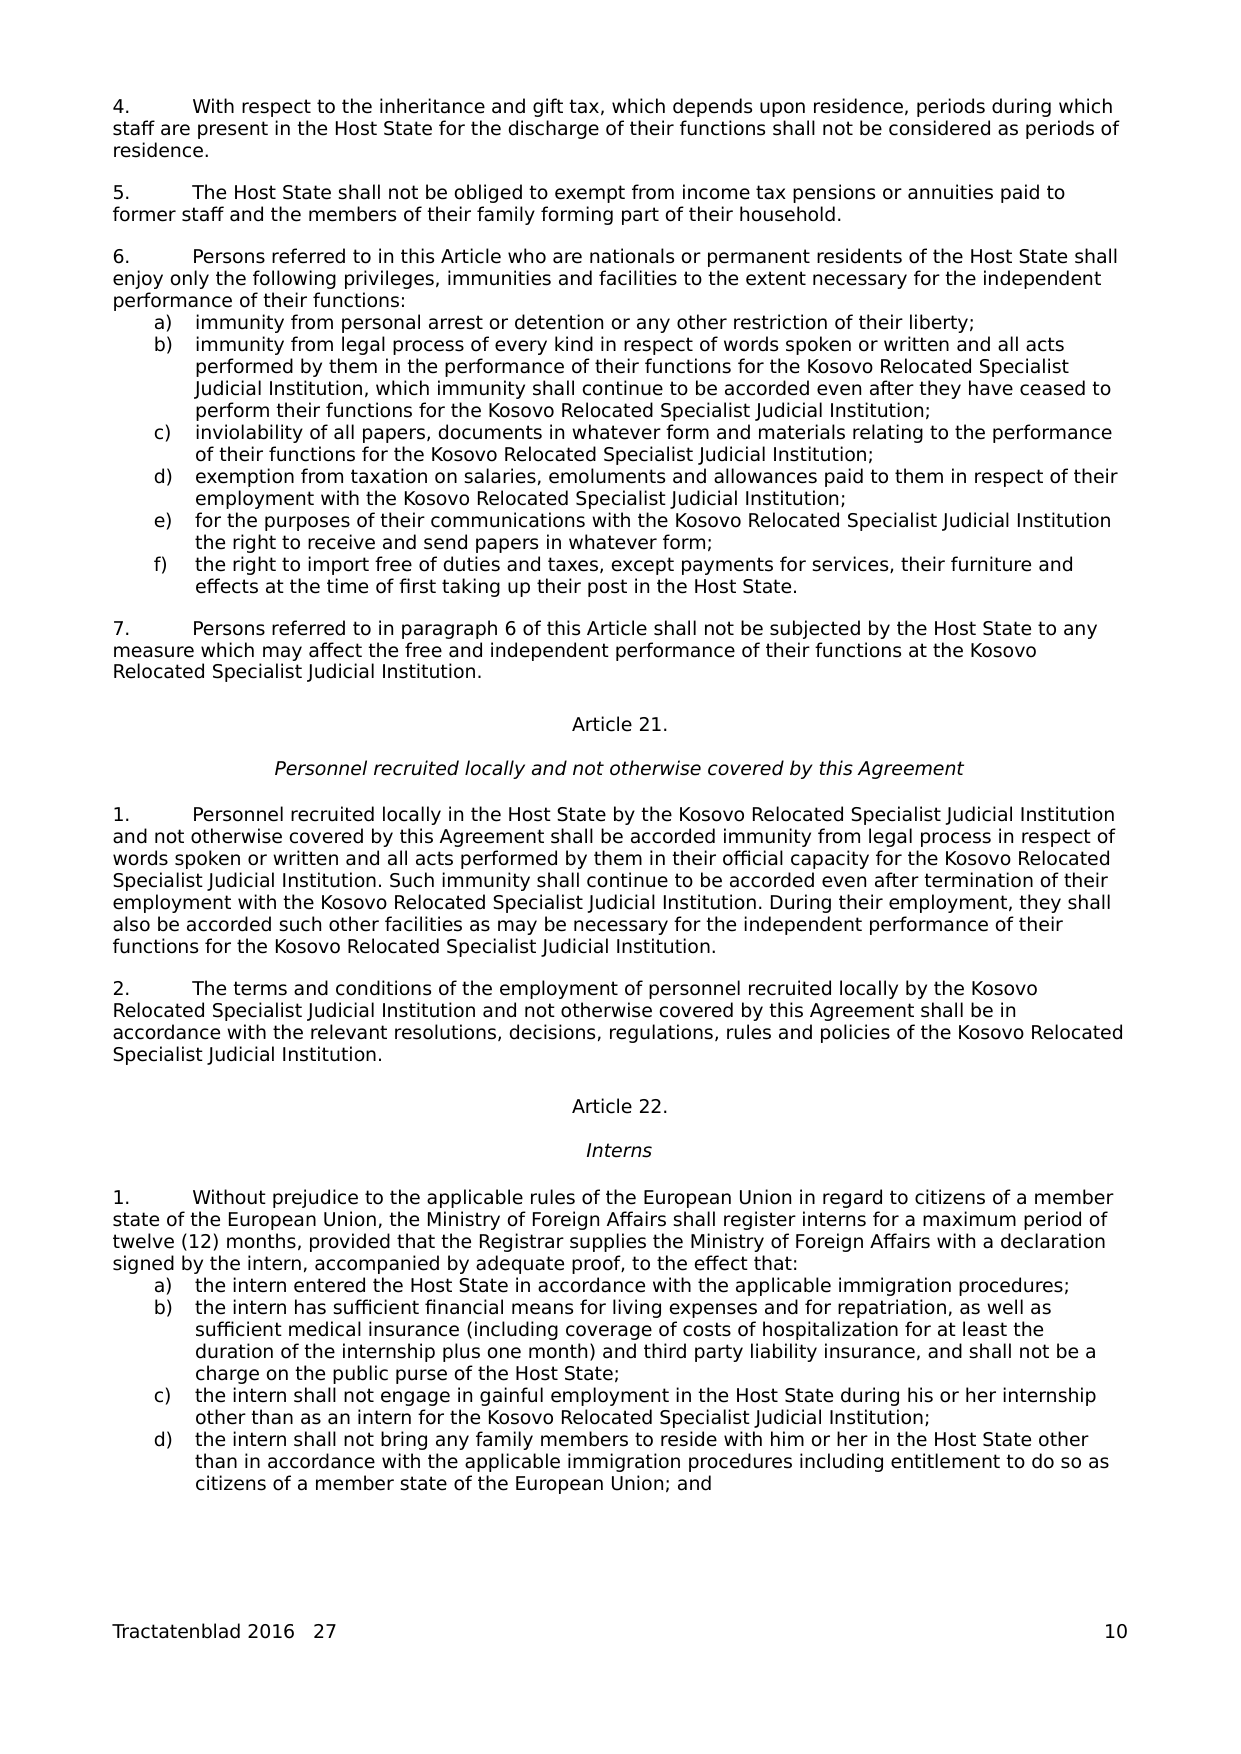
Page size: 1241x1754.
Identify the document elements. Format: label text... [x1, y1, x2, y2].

subtitle Article 22. Interns [112, 1096, 1128, 1162]
text 5. The Host State shall not be obliged to exempt from income tax pensions or annuities paid to former staff and the members of their family forming part of their household. [112, 182, 1128, 226]
text 6. Persons referred to in this Article who are nationals or permanent residents of the Host State shall enjoy only the following privileges, immunities and facilities to the extent necessary for the independent performance of their functions: [112, 246, 1128, 312]
text b) immunity from legal process of every kind in respect of words spoken or written and all acts performed by them in the performance of their functions for the Kosovo Relocated Specialist Judicial Institution, which immunity shall continue to be accorded even after they have ceased to perform their functions for the Kosovo Relocated Specialist Judicial Institution; [153, 334, 1128, 422]
subtitle Article 21. Personnel recruited locally and not otherwise covered by this Agreement [112, 713, 1128, 779]
text d) the intern shall not bring any family members to reside with him or her in the Host State other than in accordance with the applicable immigration procedures including entitlement to do so as citizens of a member state of the European Union; and [153, 1429, 1128, 1495]
text d) exemption from taxation on salaries, emoluments and allowances paid to them in respect of their employment with the Kosovo Relocated Specialist Judicial Institution; [153, 466, 1128, 509]
text 1. Without prejudice to the applicable rules of the European Union in regard to citizens of a member state of the European Union, the Ministry of Foreign Affairs shall register interns for a maximum period of twelve (12) months, provided that the Registrar supplies the Ministry of Foreign Affairs with a declaration signed by the intern, accompanied by adequate proof, to the effect that: [112, 1187, 1128, 1275]
text 2. The terms and conditions of the employment of personnel recruited locally by the Kosovo Relocated Specialist Judicial Institution and not otherwise covered by this Agreement shall be in accordance with the relevant resolutions, decisions, regulations, rules and policies of the Kosovo Relocated Specialist Judicial Institution. [112, 978, 1128, 1066]
text 4. With respect to the inheritance and gift tax, which depends upon residence, periods during which staff are present in the Host State for the discharge of their functions shall not be considered as periods of residence. [112, 96, 1128, 162]
text c) the intern shall not engage in gainful employment in the Host State during his or her internship other than as an intern for the Kosovo Relocated Specialist Judicial Institution; [153, 1385, 1128, 1429]
text 7. Persons referred to in paragraph 6 of this Article shall not be subjected by the Host State to any measure which may affect the free and independent performance of their functions at the Kosovo Relocated Specialist Judicial Institution. [112, 617, 1128, 683]
text c) inviolability of all papers, documents in whatever form and materials relating to the performance of their functions for the Kosovo Relocated Specialist Judicial Institution; [153, 422, 1128, 466]
text 1. Personnel recruited locally in the Host State by the Kosovo Relocated Specialist Judicial Institution and not otherwise covered by this Agreement shall be accorded immunity from legal process in respect of words spoken or written and all acts performed by them in their official capacity for the Kosovo Relocated Specialist Judicial Institution. Such immunity shall continue to be accorded even after termination of their employment with the Kosovo Relocated Specialist Judicial Institution. During their employment, they shall also be accorded such other facilities as may be necessary for the independent performance of their functions for the Kosovo Relocated Specialist Judicial Institution. [112, 804, 1128, 958]
text f) the right to import free of duties and taxes, except payments for services, their furniture and effects at the time of first taking up their post in the Host State. [153, 553, 1128, 597]
text a) the intern entered the Host State in accordance with the applicable immigration procedures; [153, 1275, 1128, 1297]
text e) for the purposes of their communications with the Kosovo Relocated Specialist Judicial Institution the right to receive and send papers in whatever form; [153, 509, 1128, 553]
text a) immunity from personal arrest or detention or any other restriction of their liberty; [153, 312, 1128, 334]
text b) the intern has sufficient financial means for living expenses and for repatriation, as well as sufficient medical insurance (including coverage of costs of hospitalization for at least the duration of the internship plus one month) and third party liability insurance, and shall not be a charge on the public purse of the Host State; [153, 1297, 1128, 1385]
